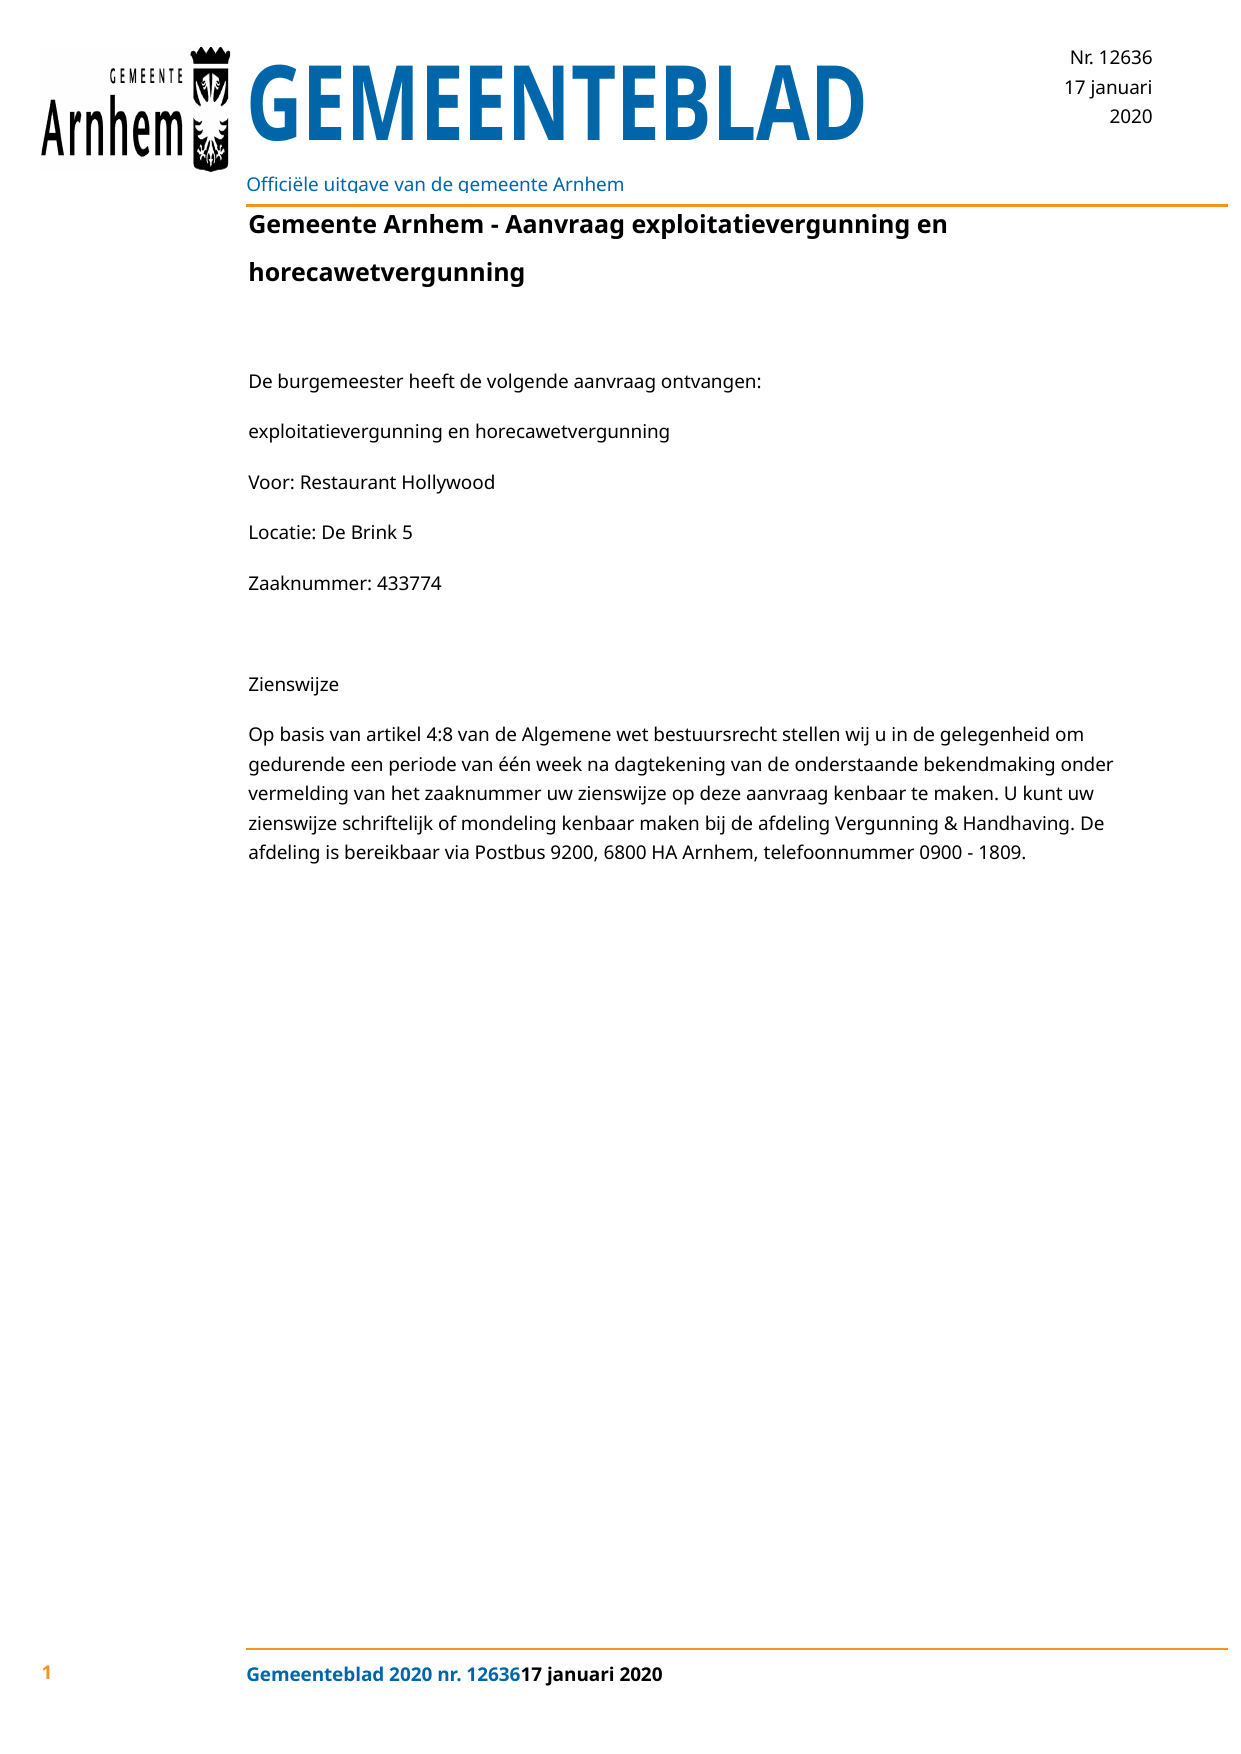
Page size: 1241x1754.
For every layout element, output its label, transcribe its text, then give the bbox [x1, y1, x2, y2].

text Gemeente Arnhem - Aanvraag exploitatievergunning en horecawetvergunning [248, 207, 1152, 288]
text Zaaknummer: 433774 [248, 570, 1152, 596]
picture [41, 47, 231, 172]
text Zienswijze [248, 671, 1152, 697]
text Voor: Restaurant Hollywood [248, 469, 1152, 495]
text De burgemeester heeft de volgende aanvraag ontvangen: [248, 368, 1152, 394]
text Locatie: De Brink 5 [248, 519, 1152, 545]
text Op basis van artikel 4:8 van de Algemene wet bestuursrecht stellen wij u in de gelegenheid om gedurende een periode van één week na dagtekening van de onderstaande bekendmaking onder vermelding van het zaaknummer uw zienswijze op deze aanvraag kenbaar te maken. U kunt uw zienswijze schriftelijk of mondeling kenbaar maken bij de afdeling Vergunning & Handhaving. De afdeling is bereikbaar via Postbus 9200, 6800 HA Arnhem, telefoonnummer 0900 - 1809. [248, 721, 1152, 865]
text exploitatievergunning en horecawetvergunning [248, 419, 1152, 444]
